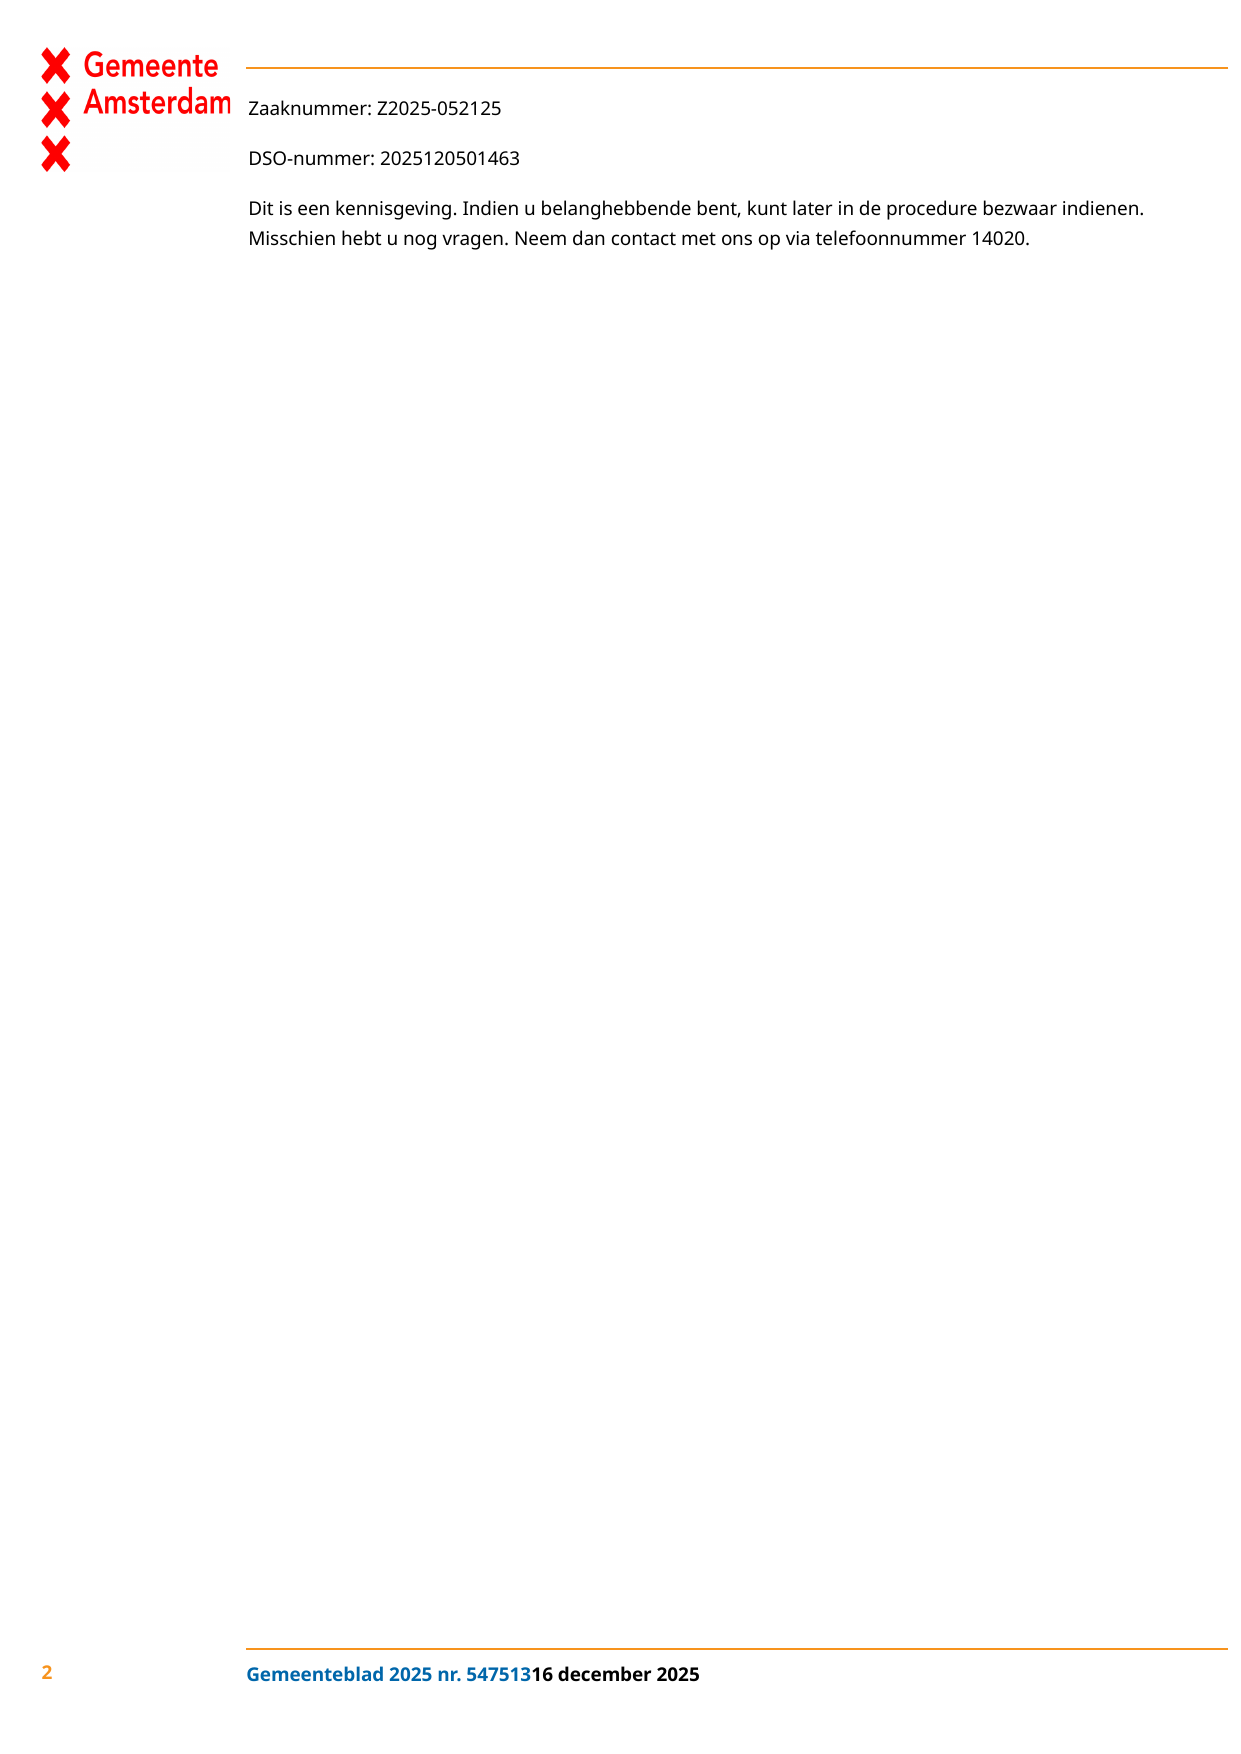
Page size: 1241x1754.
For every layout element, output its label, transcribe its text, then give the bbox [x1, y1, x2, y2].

text DSO-nummer: 2025120501463 [248, 145, 1152, 171]
picture [41, 47, 231, 172]
text Zaaknummer: Z2025-052125 [248, 95, 1152, 121]
text Dit is een kennisgeving. Indien u belanghebbende bent, kunt later in de procedure bezwaar indienen. Misschien hebt u nog vragen. Neem dan contact met ons op via telefoonnummer 14020. [248, 196, 1152, 251]
